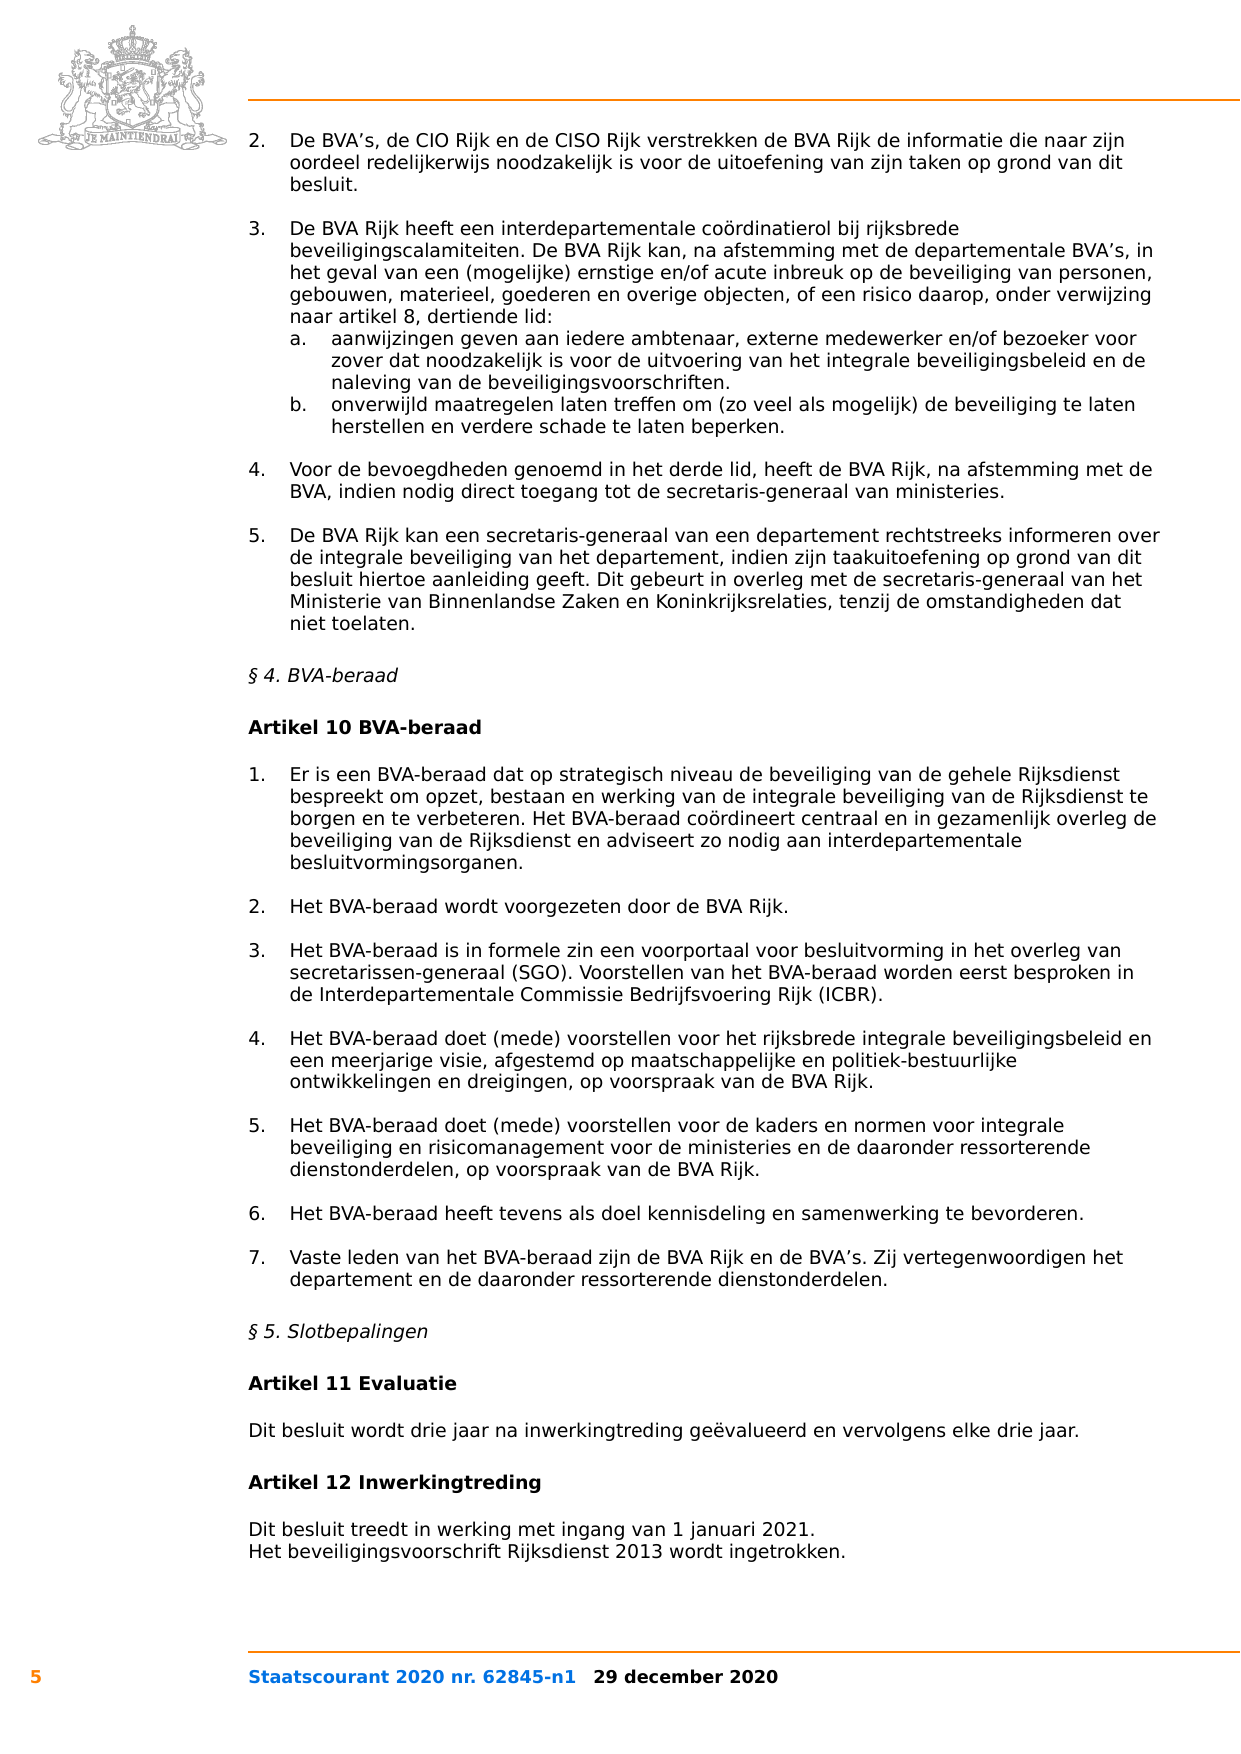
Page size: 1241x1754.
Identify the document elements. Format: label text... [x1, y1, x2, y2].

subtitle § 5. Slotbepalingen [248, 1321, 1163, 1343]
subtitle § 4. BVA-beraad [248, 665, 1163, 687]
text 4. Voor de bevoegdheden genoemd in het derde lid, heeft de BVA Rijk, na afstemming met de BVA, indien nodig direct toegang tot de secretaris-generaal van ministeries. [248, 459, 1163, 503]
text 5. Het BVA-beraad doet (mede) voorstellen voor de kaders en normen voor integrale beveiliging en risicomanagement voor de ministeries en de daaronder ressorterende dienstonderdelen, op voorspraak van de BVA Rijk. [248, 1115, 1163, 1181]
text 6. Het BVA-beraad heeft tevens als doel kennisdeling en samenwerking te bevorderen. [248, 1203, 1163, 1225]
text 4. Het BVA-beraad doet (mede) voorstellen voor het rijksbrede integrale beveiligingsbeleid en een meerjarige visie, afgestemd op maatschappelijke en politiek-bestuurlijke ontwikkelingen en dreigingen, op voorspraak van de BVA Rijk. [248, 1027, 1163, 1093]
text 3. Het BVA-beraad is in formele zin een voorportaal voor besluitvorming in het overleg van secretarissen-generaal (SGO). Voorstellen van het BVA-beraad worden eerst besproken in de Interdepartementale Commissie Bedrijfsvoering Rijk (ICBR). [248, 940, 1163, 1006]
text Dit besluit treedt in werking met ingang van 1 januari 2021. [248, 1519, 1163, 1541]
text 5. De BVA Rijk kan een secretaris-generaal van een departement rechtstreeks informeren over de integrale beveiliging van het departement, indien zijn taakuitoefening op grond van dit besluit hiertoe aanleiding geeft. Dit gebeurt in overleg met de secretaris-generaal van het Ministerie van Binnenlandse Zaken en Koninkrijksrelaties, tenzij de omstandigheden dat niet toelaten. [248, 525, 1163, 635]
text 3. De BVA Rijk heeft een interdepartementale coördinatierol bij rijksbrede beveiligingscalamiteiten. De BVA Rijk kan, na afstemming met de departementale BVA’s, in het geval van een (mogelijke) ernstige en/of acute inbreuk op de beveiliging van personen, gebouwen, materieel, goederen en overige objecten, of een risico daarop, onder verwijzing naar artikel 8, dertiende lid: [248, 218, 1163, 328]
text a. aanwijzingen geven aan iedere ambtenaar, externe medewerker en/of bezoeker voor zover dat noodzakelijk is voor de uitvoering van het integrale beveiligingsbeleid en de naleving van de beveiligingsvoorschriften. [289, 328, 1163, 393]
subtitle Artikel 12 Inwerkingtreding [248, 1472, 1163, 1494]
text Dit besluit wordt drie jaar na inwerkingtreding geëvalueerd en vervolgens elke drie jaar. [248, 1420, 1163, 1442]
text 2. Het BVA-beraad wordt voorgezeten door de BVA Rijk. [248, 896, 1163, 918]
picture [38, 25, 227, 150]
text b. onverwijld maatregelen laten treffen om (zo veel als mogelijk) de beveiliging te laten herstellen en verdere schade te laten beperken. [289, 393, 1163, 437]
text Het beveiligingsvoorschrift Rijksdienst 2013 wordt ingetrokken. [248, 1541, 1163, 1563]
text 7. Vaste leden van het BVA-beraad zijn de BVA Rijk en de BVA’s. Zij vertegenwoordigen het departement en de daaronder ressorterende dienstonderdelen. [248, 1247, 1163, 1291]
subtitle Artikel 11 Evaluatie [248, 1373, 1163, 1395]
text 2. De BVA’s, de CIO Rijk en de CISO Rijk verstrekken de BVA Rijk de informatie die naar zijn oordeel redelijkerwijs noodzakelijk is voor de uitoefening van zijn taken op grond van dit besluit. [248, 130, 1163, 196]
text 1. Er is een BVA-beraad dat op strategisch niveau de beveiliging van de gehele Rijksdienst bespreekt om opzet, bestaan en werking van de integrale beveiliging van de Rijksdienst te borgen en te verbeteren. Het BVA-beraad coördineert centraal en in gezamenlijk overleg de beveiliging van de Rijksdienst en adviseert zo nodig aan interdepartementale besluitvormingsorganen. [248, 764, 1163, 874]
subtitle Artikel 10 BVA-beraad [248, 717, 1163, 739]
